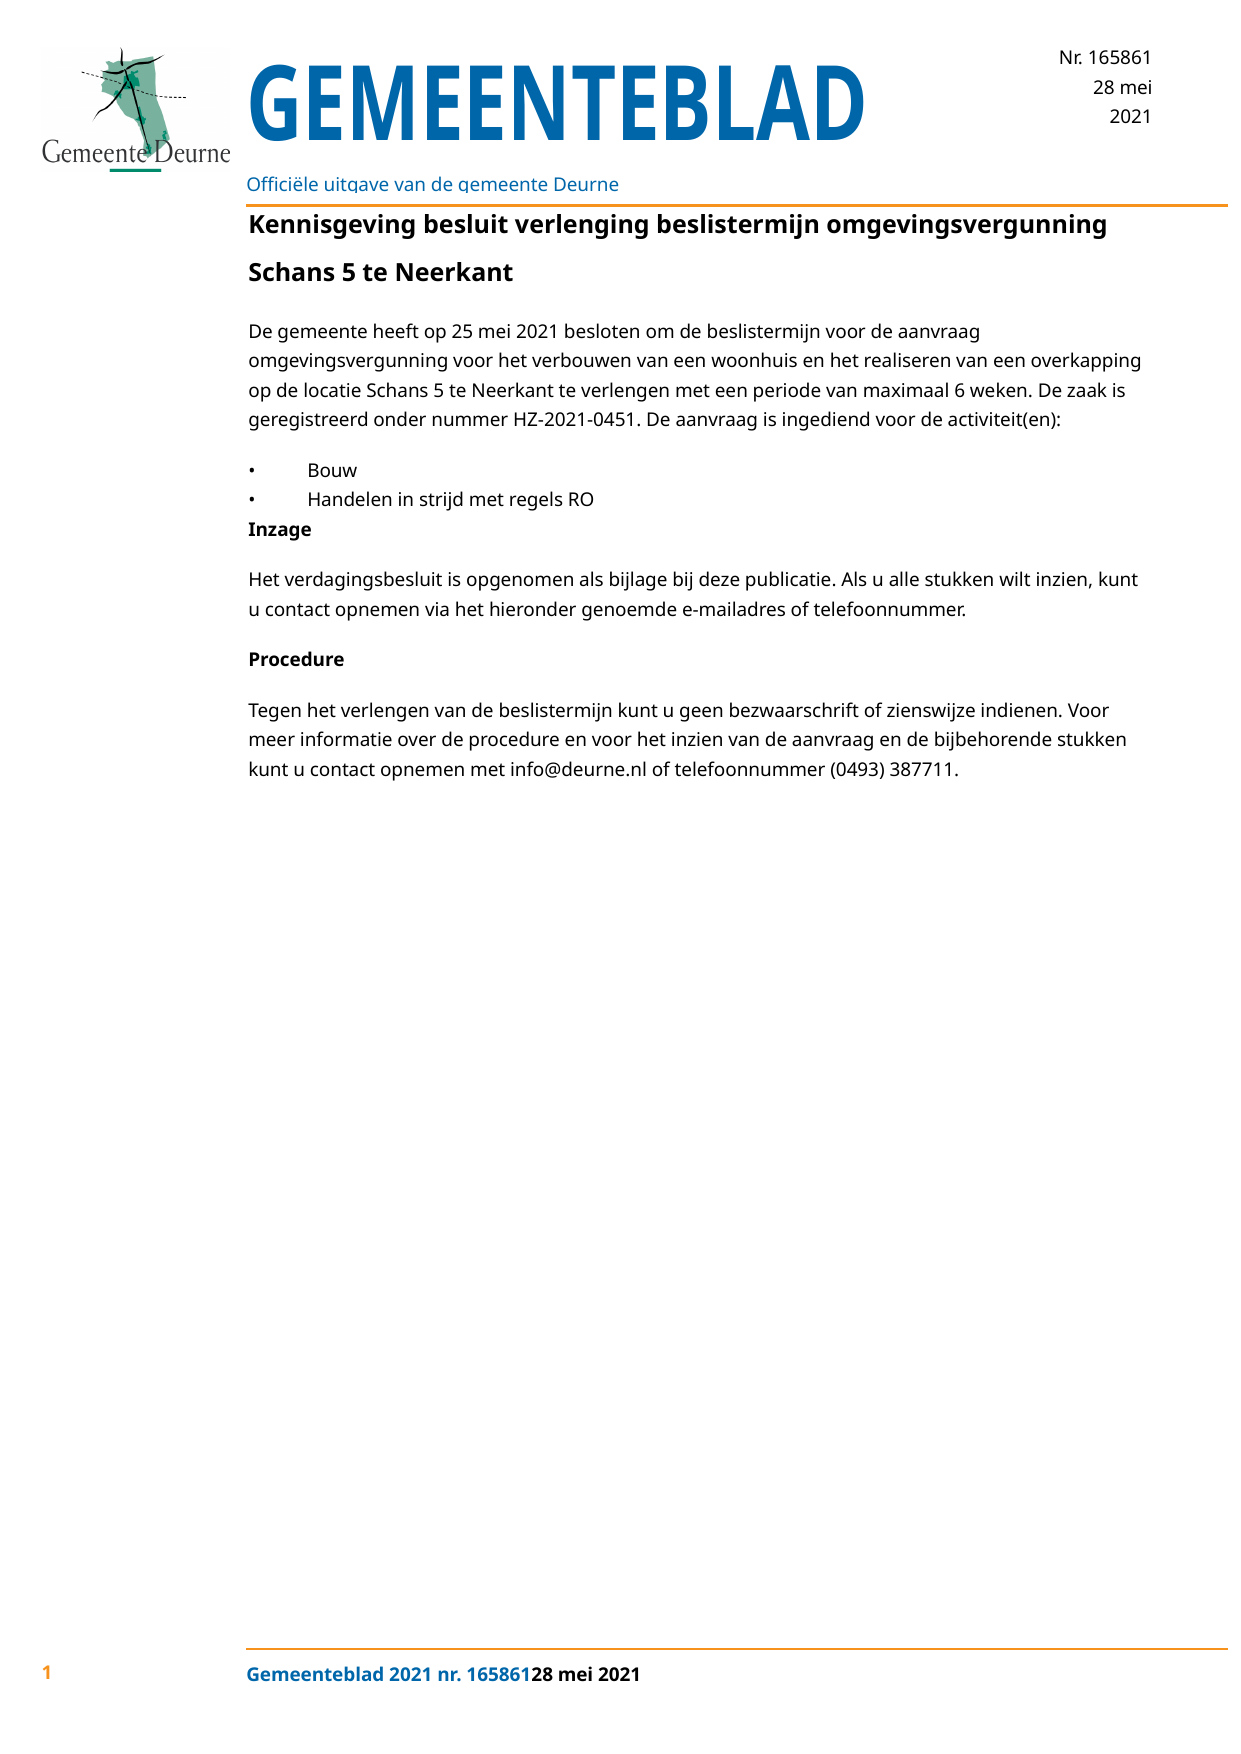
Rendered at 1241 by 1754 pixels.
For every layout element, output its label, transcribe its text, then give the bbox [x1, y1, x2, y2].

text Kennisgeving besluit verlenging beslistermijn omgevingsvergunning Schans 5 te Neerkant [248, 207, 1152, 288]
text De gemeente heeft op 25 mei 2021 besloten om de beslistermijn voor de aanvraag omgevingsvergunning voor het verbouwen van een woonhuis en het realiseren van een overkapping op de locatie Schans 5 te Neerkant te verlengen met een periode van maximaal 6 weken. De zaak is geregistreerd onder nummer HZ-2021-0451. De aanvraag is ingediend voor de activiteit(en): [248, 318, 1152, 432]
text Het verdagingsbesluit is opgenomen als bijlage bij deze publicatie. Als u alle stukken wilt inzien, kunt u contact opnemen via het hieronder genoemde e-mailadres of telefoonnummer. [248, 567, 1152, 622]
text Procedure [248, 647, 1152, 672]
picture [41, 47, 231, 172]
text Inzage [248, 516, 1152, 542]
list Handelen in strijd met regels RO [248, 487, 1152, 512]
text Tegen het verlengen van de beslistermijn kunt u geen bezwaarschrift of zienswijze indienen. Voor meer informatie over de procedure en voor het inzien van de aanvraag en de bijbehorende stukken kunt u contact opnemen met info@deurne.nl of telefoonnummer (0493) 387711. [248, 697, 1152, 782]
list Bouw [248, 457, 1152, 483]
